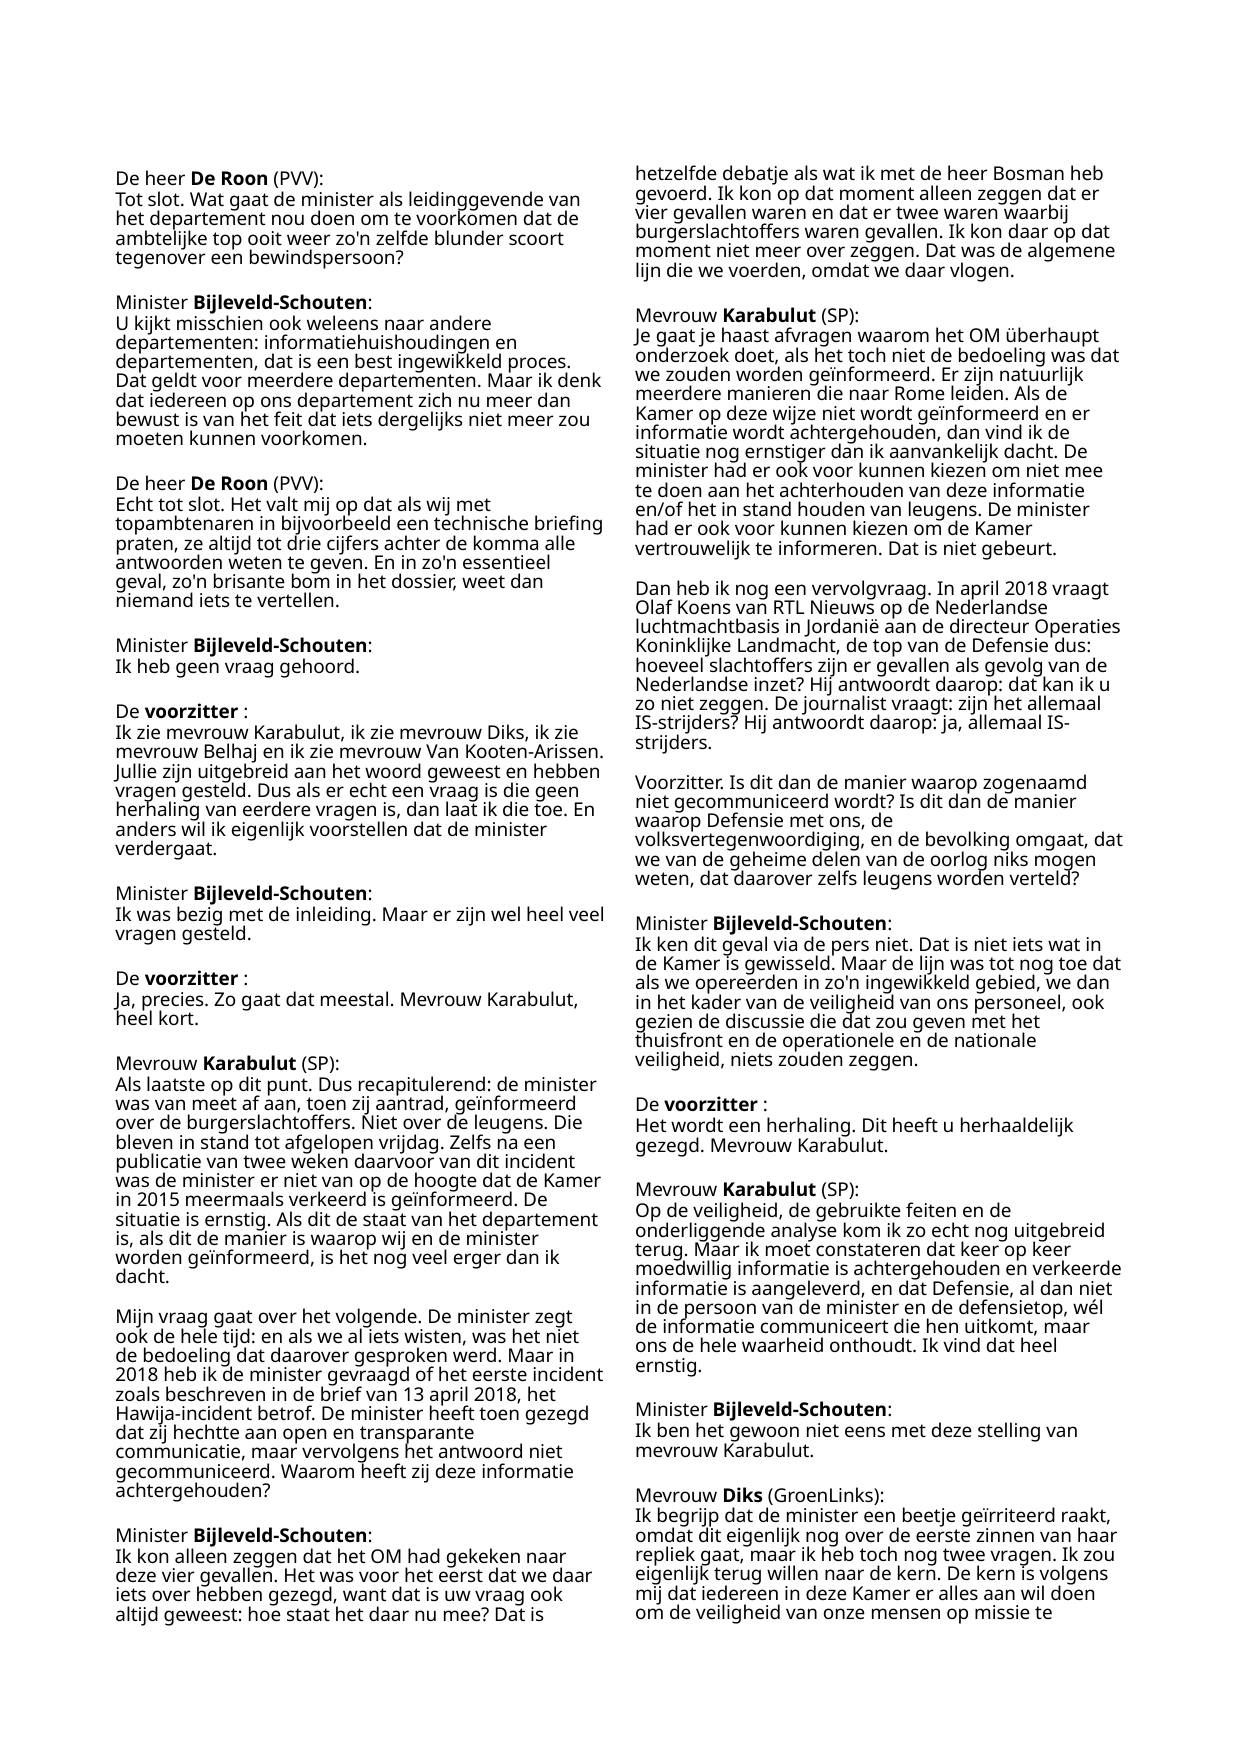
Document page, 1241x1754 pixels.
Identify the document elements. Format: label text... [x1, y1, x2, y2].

text Ik ken dit geval via de pers niet. Dat is niet iets wat in de Kamer is gewisseld. Maar de lijn was tot nog toe dat als we opereerden in zo'n ingewikkeld gebied, we dan in het kader van de veiligheid van ons personeel, ook gezien de discussie die dat zou geven met het thuisfront en de operationele en de nationale veiligheid, niets zouden zeggen. [635, 936, 1125, 1071]
text Minister Bijleveld-Schouten: [115, 1522, 605, 1548]
text U kijkt misschien ook weleens naar andere departementen: informatiehuishoudingen en departementen, dat is een best ingewikkeld proces. Dat geldt voor meerdere departementen. Maar ik denk dat iedereen op ons departement zich nu meer dan bewust is van het feit dat iets dergelijks niet meer zou moeten kunnen voorkomen. [115, 315, 605, 449]
text Mevrouw Karabulut (SP): [635, 302, 1125, 327]
text Ik was bezig met de inleiding. Maar er zijn wel heel veel vragen gesteld. [115, 906, 605, 944]
text De heer De Roon (PVV): [115, 470, 605, 496]
text Mevrouw Diks (GroenLinks): [635, 1482, 1125, 1507]
text Op de veiligheid, de gebruikte feiten en de onderliggende analyse kom ik zo echt nog uitgebreid terug. Maar ik moet constateren dat keer op keer moedwillig informatie is achtergehouden en verkeerde informatie is aangeleverd, en dat Defensie, al dan niet in de persoon van de minister en de defensietop, wél de informatie communiceert die hen uitkomt, maar ons de hele waarheid onthoudt. Ik vind dat heel ernstig. [635, 1202, 1125, 1376]
text Ik kon alleen zeggen dat het OM had gekeken naar deze vier gevallen. Het was voor het eerst dat we daar iets over hebben gezegd, want dat is uw vraag ook altijd geweest: hoe staat het daar nu mee? Dat is [115, 1548, 605, 1625]
text Mevrouw Karabulut (SP): [115, 1050, 605, 1076]
text Je gaat je haast afvragen waarom het OM überhaupt onderzoek doet, als het toch niet de bedoeling was dat we zouden worden geïnformeerd. Er zijn natuurlijk meerdere manieren die naar Rome leiden. Als de Kamer op deze wijze niet wordt geïnformeerd en er informatie wordt achtergehouden, dan vind ik de situatie nog ernstiger dan ik aanvankelijk dacht. De minister had er ook voor kunnen kiezen om niet mee te doen aan het achterhouden van deze informatie en/of het in stand houden van leugens. De minister had er ook voor kunnen kiezen om de Kamer vertrouwelijk te informeren. Dat is niet gebeurt. [635, 327, 1125, 559]
text Ik begrijp dat de minister een beetje geïrriteerd raakt, omdat dit eigenlijk nog over de eerste zinnen van haar repliek gaat, maar ik heb toch nog twee vragen. Ik zou eigenlijk terug willen naar de kern. De kern is volgens mij dat iedereen in deze Kamer er alles aan wil doen om de veiligheid van onze mensen op missie te [635, 1507, 1125, 1623]
text De voorzitter : [635, 1092, 1125, 1117]
text Mevrouw Karabulut (SP): [635, 1177, 1125, 1202]
text Mijn vraag gaat over het volgende. De minister zegt ook de hele tijd: en als we al iets wisten, was het niet de bedoeling dat daarover gesproken werd. Maar in 2018 heb ik de minister gevraagd of het eerste incident zoals beschreven in de brief van 13 april 2018, het Hawija-incident betrof. De minister heeft toen gezegd dat zij hechtte aan open en transparante communicatie, maar vervolgens het antwoord niet gecommuniceerd. Waarom heeft zij deze informatie achtergehouden? [115, 1308, 605, 1501]
text Minister Bijleveld-Schouten: [635, 1397, 1125, 1422]
text Minister Bijleveld-Schouten: [115, 880, 605, 906]
text Ik heb geen vraag gehoord. [115, 658, 605, 678]
text Dan heb ik nog een vervolgvraag. In april 2018 vraagt Olaf Koens van RTL Nieuws op de Nederlandse luchtmachtbasis in Jordanië aan de directeur Operaties Koninklijke Landmacht, de top van de Defensie dus: hoeveel slachtoffers zijn er gevallen als gevolg van de Nederlandse inzet? Hij antwoordt daarop: dat kan ik u zo niet zeggen. De journalist vraagt: zijn het allemaal IS-strijders? Hij antwoordt daarop: ja, allemaal IS-strijders. [635, 579, 1125, 753]
text De voorzitter : [115, 698, 605, 724]
text Minister Bijleveld-Schouten: [115, 633, 605, 658]
text Ik zie mevrouw Karabulut, ik zie mevrouw Diks, ik zie mevrouw Belhaj en ik zie mevrouw Van Kooten-Arissen. Jullie zijn uitgebreid aan het woord geweest en hebben vragen gesteld. Dus als er echt een vraag is die geen herhaling van eerdere vragen is, dan laat ik die toe. En anders wil ik eigenlijk voorstellen dat de minister verdergaat. [115, 724, 605, 859]
text Tot slot. Wat gaat de minister als leidinggevende van het departement nou doen om te voorkomen dat de ambtelijke top ooit weer zo'n zelfde blunder scoort tegenover een bewindspersoon? [115, 191, 605, 268]
text Voorzitter. Is dit dan de manier waarop zogenaamd niet gecommuniceerd wordt? Is dit dan de manier waarop Defensie met ons, de volksvertegenwoordiging, en de bevolking omgaat, dat we van de geheime delen van de oorlog niks mogen weten, dat daarover zelfs leugens worden verteld? [635, 774, 1125, 889]
text De heer De Roon (PVV): [115, 165, 605, 191]
text De voorzitter : [115, 965, 605, 991]
text Het wordt een herhaling. Dit heeft u herhaaldelijk gezegd. Mevrouw Karabulut. [635, 1117, 1125, 1156]
text Als laatste op dit punt. Dus recapitulerend: de minister was van meet af aan, toen zij aantrad, geïnformeerd over de burgerslachtoffers. Niet over de leugens. Die bleven in stand tot afgelopen vrijdag. Zelfs na een publicatie van twee weken daarvoor van dit incident was de minister er niet van op de hoogte dat de Kamer in 2015 meermaals verkeerd is geïnformeerd. De situatie is ernstig. Als dit de staat van het departement is, als dit de manier is waarop wij en de minister worden geïnformeerd, is het nog veel erger dan ik dacht. [115, 1076, 605, 1288]
text Echt tot slot. Het valt mij op dat als wij met topambtenaren in bijvoorbeeld een technische briefing praten, ze altijd tot drie cijfers achter de komma alle antwoorden weten te geven. En in zo'n essentieel geval, zo'n brisante bom in het dossier, weet dan niemand iets te vertellen. [115, 496, 605, 612]
text Minister Bijleveld-Schouten: [115, 289, 605, 315]
text Minister Bijleveld-Schouten: [635, 910, 1125, 936]
text Ik ben het gewoon niet eens met deze stelling van mevrouw Karabulut. [635, 1422, 1125, 1461]
text hetzelfde debatje als wat ik met de heer Bosman heb gevoerd. Ik kon op dat moment alleen zeggen dat er vier gevallen waren en dat er twee waren waarbij burgerslachtoffers waren gevallen. Ik kon daar op dat moment niet meer over zeggen. Dat was de algemene lijn die we voerden, omdat we daar vlogen. [635, 165, 1125, 281]
text Ja, precies. Zo gaat dat meestal. Mevrouw Karabulut, heel kort. [115, 991, 605, 1029]
